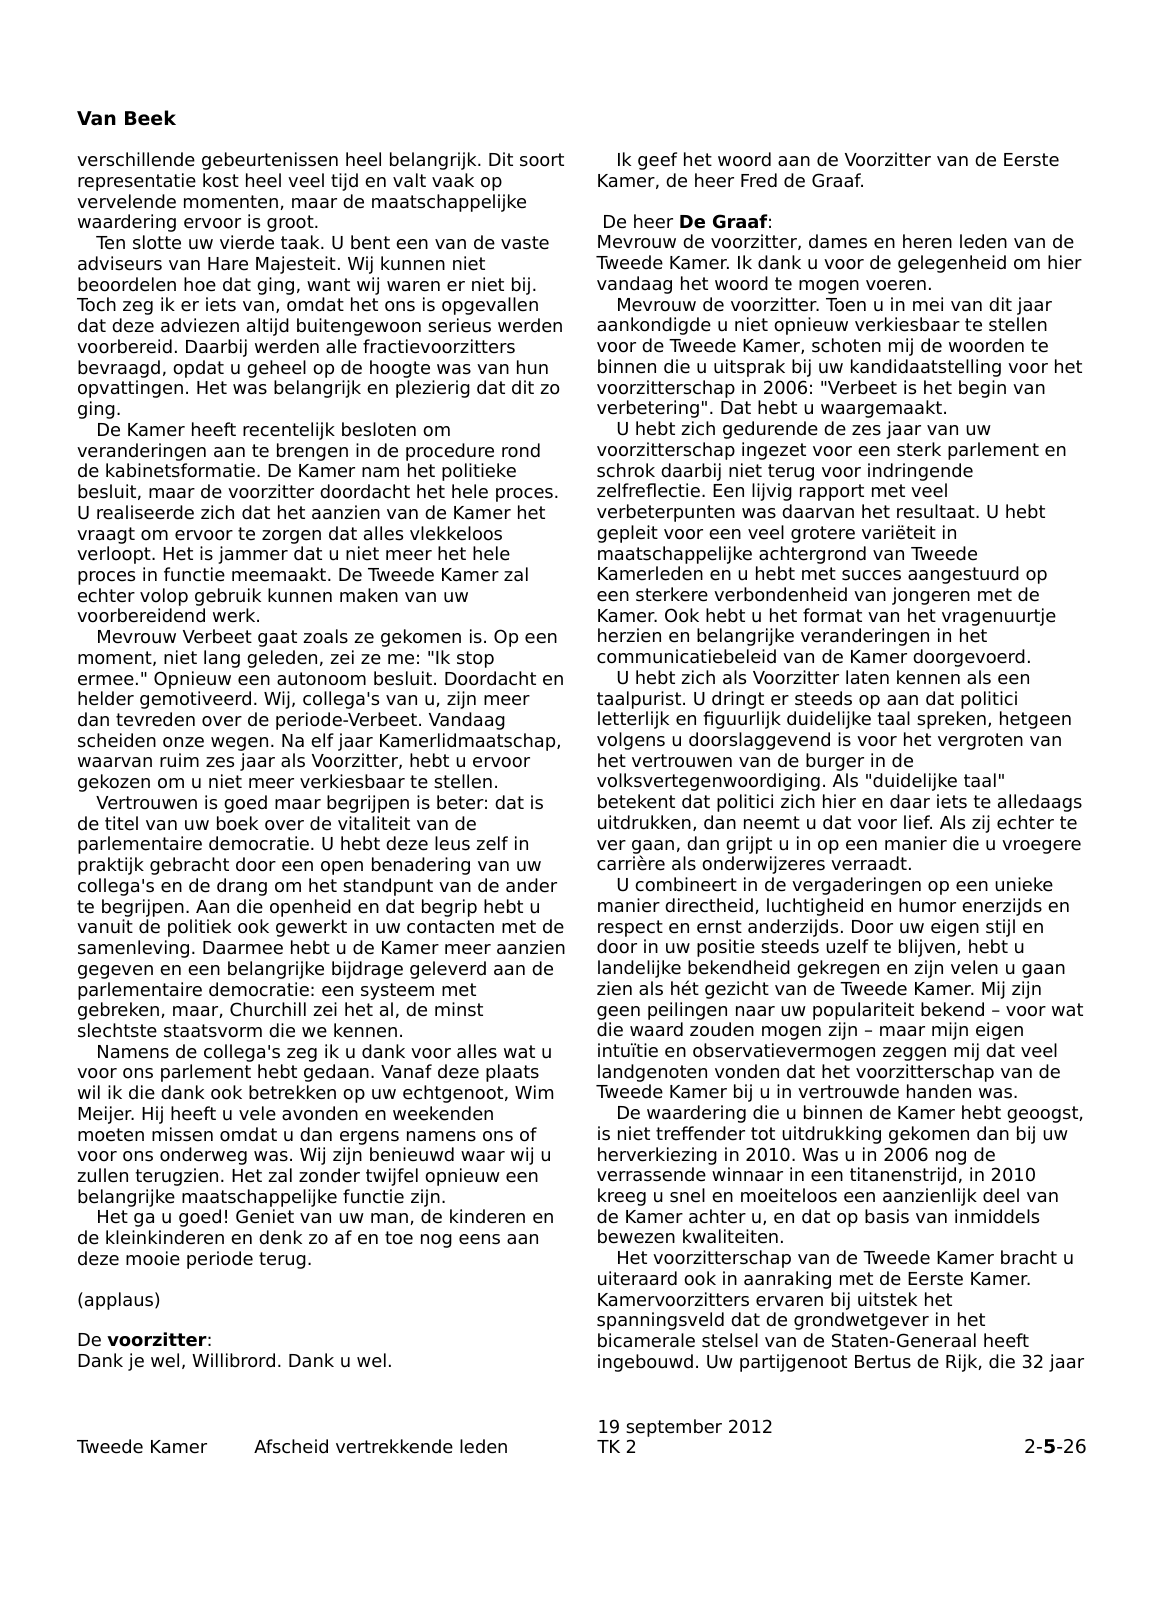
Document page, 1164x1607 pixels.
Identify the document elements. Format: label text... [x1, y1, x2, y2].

text (applaus) [77, 1289, 567, 1310]
text De Kamer heeft recentelijk besloten om veranderingen aan te brengen in de procedure rond de kabinetsformatie. De Kamer nam het politieke besluit, maar de voorzitter doordacht het hele proces. U realiseerde zich dat het aanzien van de Kamer het vraagt om ervoor te zorgen dat alles vlekkeloos verloopt. Het is jammer dat u niet meer het hele proces in functie meemaakt. De Tweede Kamer zal echter volop gebruik kunnen maken van uw voorbereidend werk. [77, 420, 567, 627]
text Mevrouw Verbeet gaat zoals ze gekomen is. Op een moment, niet lang geleden, zei ze me: "Ik stop ermee." Opnieuw een autonoom besluit. Doordacht en helder gemotiveerd. Wij, collega's van u, zijn meer dan tevreden over de periode-Verbeet. Vandaag scheiden onze wegen. Na elf jaar Kamerlidmaatschap, waarvan ruim zes jaar als Voorzitter, hebt u ervoor gekozen om u niet meer verkiesbaar te stellen. [77, 627, 567, 793]
text De voorzitter: [77, 1330, 567, 1351]
text verschillende gebeurtenissen heel belangrijk. Dit soort representatie kost heel veel tijd en valt vaak op vervelende momenten, maar de maatschappelijke waardering ervoor is groot. [77, 150, 567, 233]
text Ten slotte uw vierde taak. U bent een van de vaste adviseurs van Hare Majesteit. Wij kunnen niet beoordelen hoe dat ging, want wij waren er niet bij. Toch zeg ik er iets van, omdat het ons is opgevallen dat deze adviezen altijd buitengewoon serieus werden voorbereid. Daarbij werden alle fractievoorzitters bevraagd, opdat u geheel op de hoogte was van hun opvattingen. Het was belangrijk en plezierig dat dit zo ging. [77, 233, 567, 420]
text Dank je wel, Willibrord. Dank u wel. [77, 1351, 567, 1372]
text U hebt zich gedurende de zes jaar van uw voorzitterschap ingezet voor een sterk parlement en schrok daarbij niet terug voor indringende zelfreflectie. Een lijvig rapport met veel verbeterpunten was daarvan het resultaat. U hebt gepleit voor een veel grotere variëteit in maatschappelijke achtergrond van Tweede Kamerleden en u hebt met succes aangestuurd op een sterkere verbondenheid van jongeren met de Kamer. Ook hebt u het format van het vragenuurtje herzien en belangrijke veranderingen in het communicatiebeleid van de Kamer doorgevoerd. [596, 419, 1087, 668]
text Het voorzitterschap van de Tweede Kamer bracht u uiteraard ook in aanraking met de Eerste Kamer. Kamervoorzitters ervaren bij uitstek het spanningsveld dat de grondwetgever in het bicamerale stelsel van de Staten-Generaal heeft ingebouwd. Uw partijgenoot Bertus de Rijk, die 32 jaar [596, 1248, 1087, 1372]
text Het ga u goed! Geniet van uw man, de kinderen en de kleinkinderen en denk zo af en toe nog eens aan deze mooie periode terug. [77, 1207, 567, 1269]
text De waardering die u binnen de Kamer hebt geoogst, is niet treffender tot uitdrukking gekomen dan bij uw herverkiezing in 2010. Was u in 2006 nog de verrassende winnaar in een titanenstrijd, in 2010 kreeg u snel en moeiteloos een aanzienlijk deel van de Kamer achter u, en dat op basis van inmiddels bewezen kwaliteiten. [596, 1103, 1087, 1248]
text Ik geef het woord aan de Voorzitter van de Eerste Kamer, de heer Fred de Graaf. [596, 150, 1087, 192]
text De heer De Graaf: [596, 212, 1087, 232]
text Mevrouw de voorzitter, dames en heren leden van de Tweede Kamer. Ik dank u voor de gelegenheid om hier vandaag het woord te mogen voeren. [596, 232, 1087, 294]
text U combineert in de vergaderingen op een unieke manier directheid, luchtigheid en humor enerzijds en respect en ernst anderzijds. Door uw eigen stijl en door in uw positie steeds uzelf te blijven, hebt u landelijke bekendheid gekregen en zijn velen u gaan zien als hét gezicht van de Tweede Kamer. Mij zijn geen peilingen naar uw populariteit bekend – voor wat die waard zouden mogen zijn – maar mijn eigen intuïtie en observatievermogen zeggen mij dat veel landgenoten vonden dat het voorzitterschap van de Tweede Kamer bij u in vertrouwde handen was. [596, 875, 1087, 1103]
text Mevrouw de voorzitter. Toen u in mei van dit jaar aankondigde u niet opnieuw verkiesbaar te stellen voor de Tweede Kamer, schoten mij de woorden te binnen die u uitsprak bij uw kandidaatstelling voor het voorzitterschap in 2006: "Verbeet is het begin van verbetering". Dat hebt u waargemaakt. [596, 294, 1087, 419]
text Namens de collega's zeg ik u dank voor alles wat u voor ons parlement hebt gedaan. Vanaf deze plaats wil ik die dank ook betrekken op uw echtgenoot, Wim Meijer. Hij heeft u vele avonden en weekenden moeten missen omdat u dan ergens namens ons of voor ons onderweg was. Wij zijn benieuwd waar wij u zullen terugzien. Het zal zonder twijfel opnieuw een belangrijke maatschappelijke functie zijn. [77, 1042, 567, 1207]
text U hebt zich als Voorzitter laten kennen als een taalpurist. U dringt er steeds op aan dat politici letterlijk en figuurlijk duidelijke taal spreken, hetgeen volgens u doorslaggevend is voor het vergroten van het vertrouwen van de burger in de volksvertegenwoordiging. Als "duidelijke taal" betekent dat politici zich hier en daar iets te alledaags uitdrukken, dan neemt u dat voor lief. Als zij echter te ver gaan, dan grijpt u in op een manier die u vroegere carrière als onderwijzeres verraadt. [596, 668, 1087, 875]
text Vertrouwen is goed maar begrijpen is beter: dat is de titel van uw boek over de vitaliteit van de parlementaire democratie. U hebt deze leus zelf in praktijk gebracht door een open benadering van uw collega's en de drang om het standpunt van de ander te begrijpen. Aan die openheid en dat begrip hebt u vanuit de politiek ook gewerkt in uw contacten met de samenleving. Daarmee hebt u de Kamer meer aanzien gegeven en een belangrijke bijdrage geleverd aan de parlementaire democratie: een systeem met gebreken, maar, Churchill zei het al, de minst slechtste staatsvorm die we kennen. [77, 793, 567, 1042]
